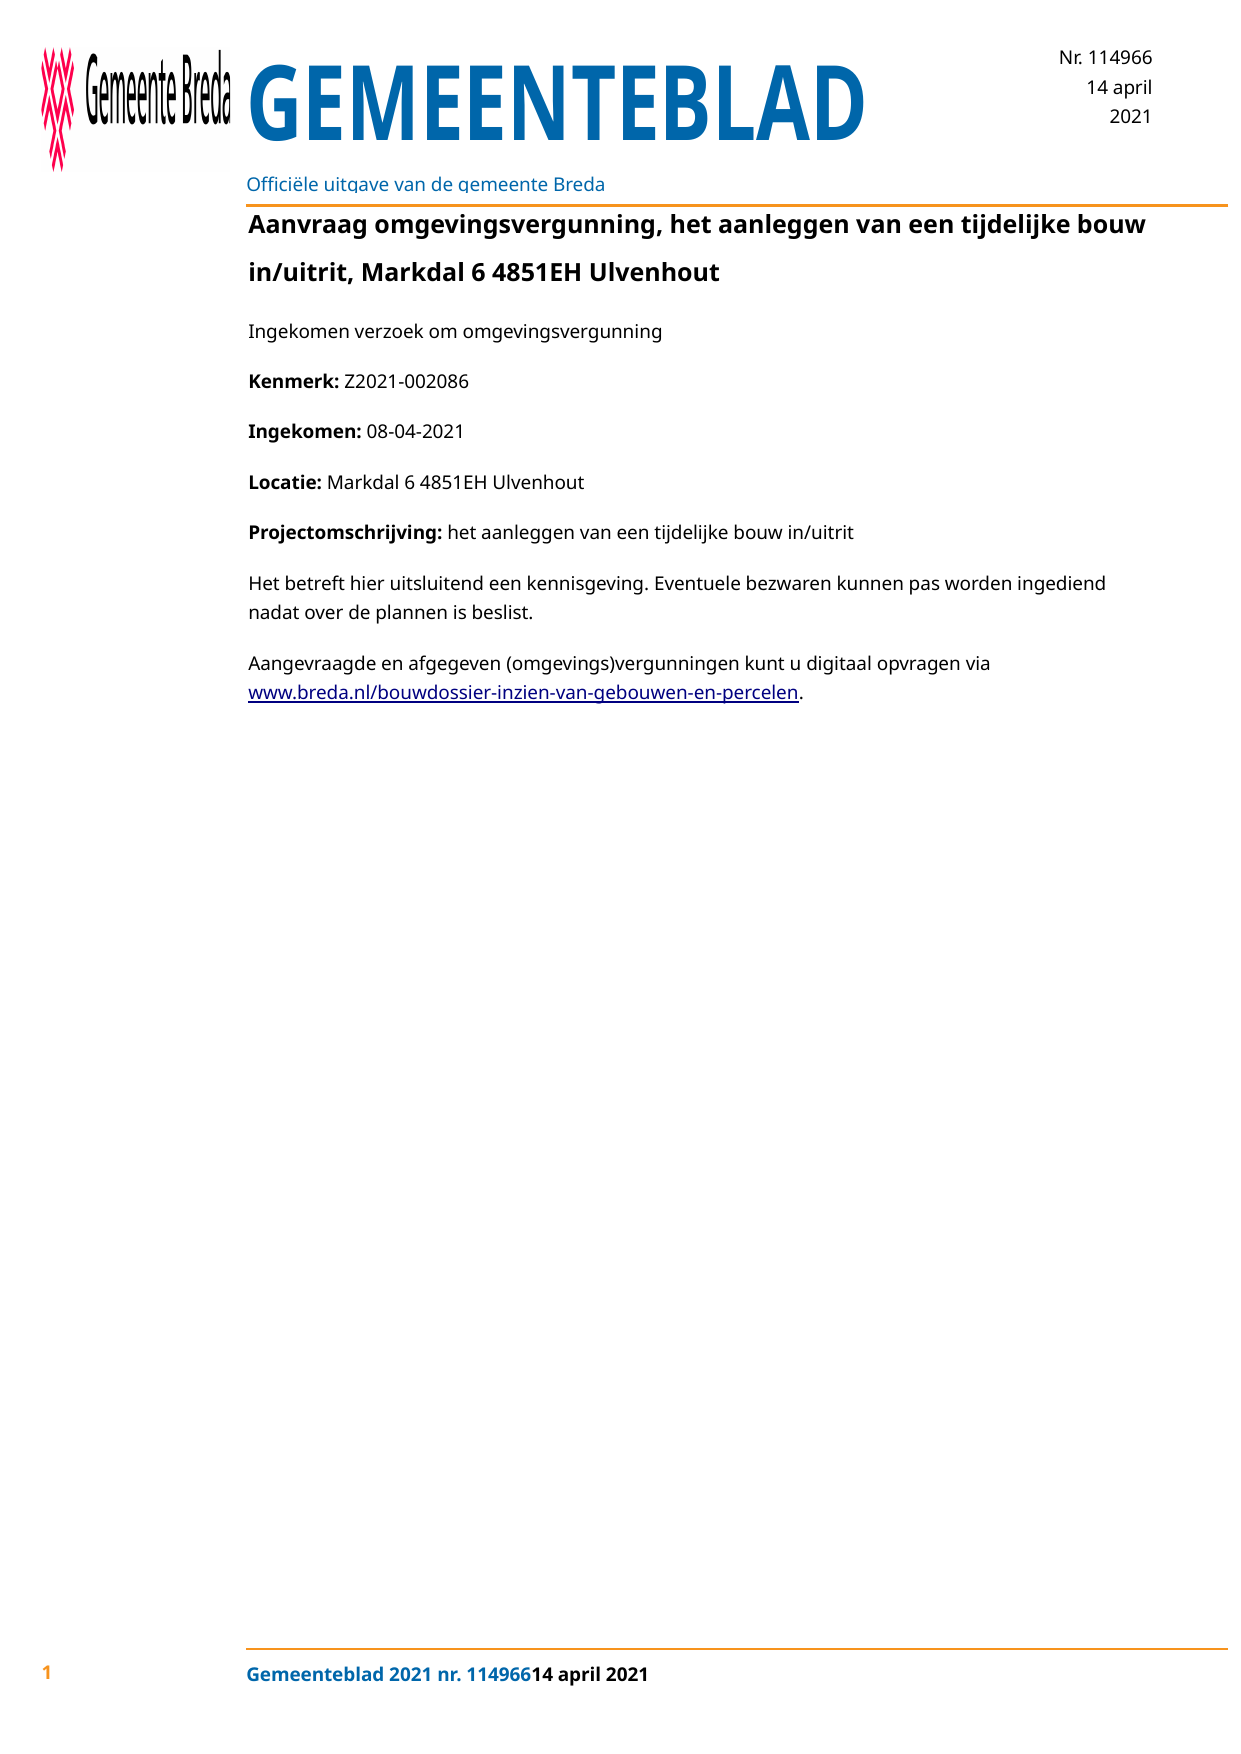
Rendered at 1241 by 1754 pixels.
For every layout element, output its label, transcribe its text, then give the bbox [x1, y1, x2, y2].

text Locatie: Markdal 6 4851EH Ulvenhout [248, 469, 1152, 495]
text Het betreft hier uitsluitend een kennisgeving. Eventuele bezwaren kunnen pas worden ingediend nadat over de plannen is beslist. [248, 570, 1152, 625]
text Ingekomen verzoek om omgevingsvergunning [248, 318, 1152, 344]
text Ingekomen: 08-04-2021 [248, 419, 1152, 444]
text Aangevraagde en afgegeven (omgevings)vergunningen kunt u digitaal opvragen via www.breda.nl/bouwdossier-inzien-van-gebouwen-en-percelen. [248, 650, 1152, 705]
text Aanvraag omgevingsvergunning, het aanleggen van een tijdelijke bouw in/uitrit, Markdal 6 4851EH Ulvenhout [248, 207, 1152, 288]
picture [41, 47, 231, 172]
text Projectomschrijving: het aanleggen van een tijdelijke bouw in/uitrit [248, 519, 1152, 545]
text Kenmerk: Z2021-002086 [248, 368, 1152, 394]
